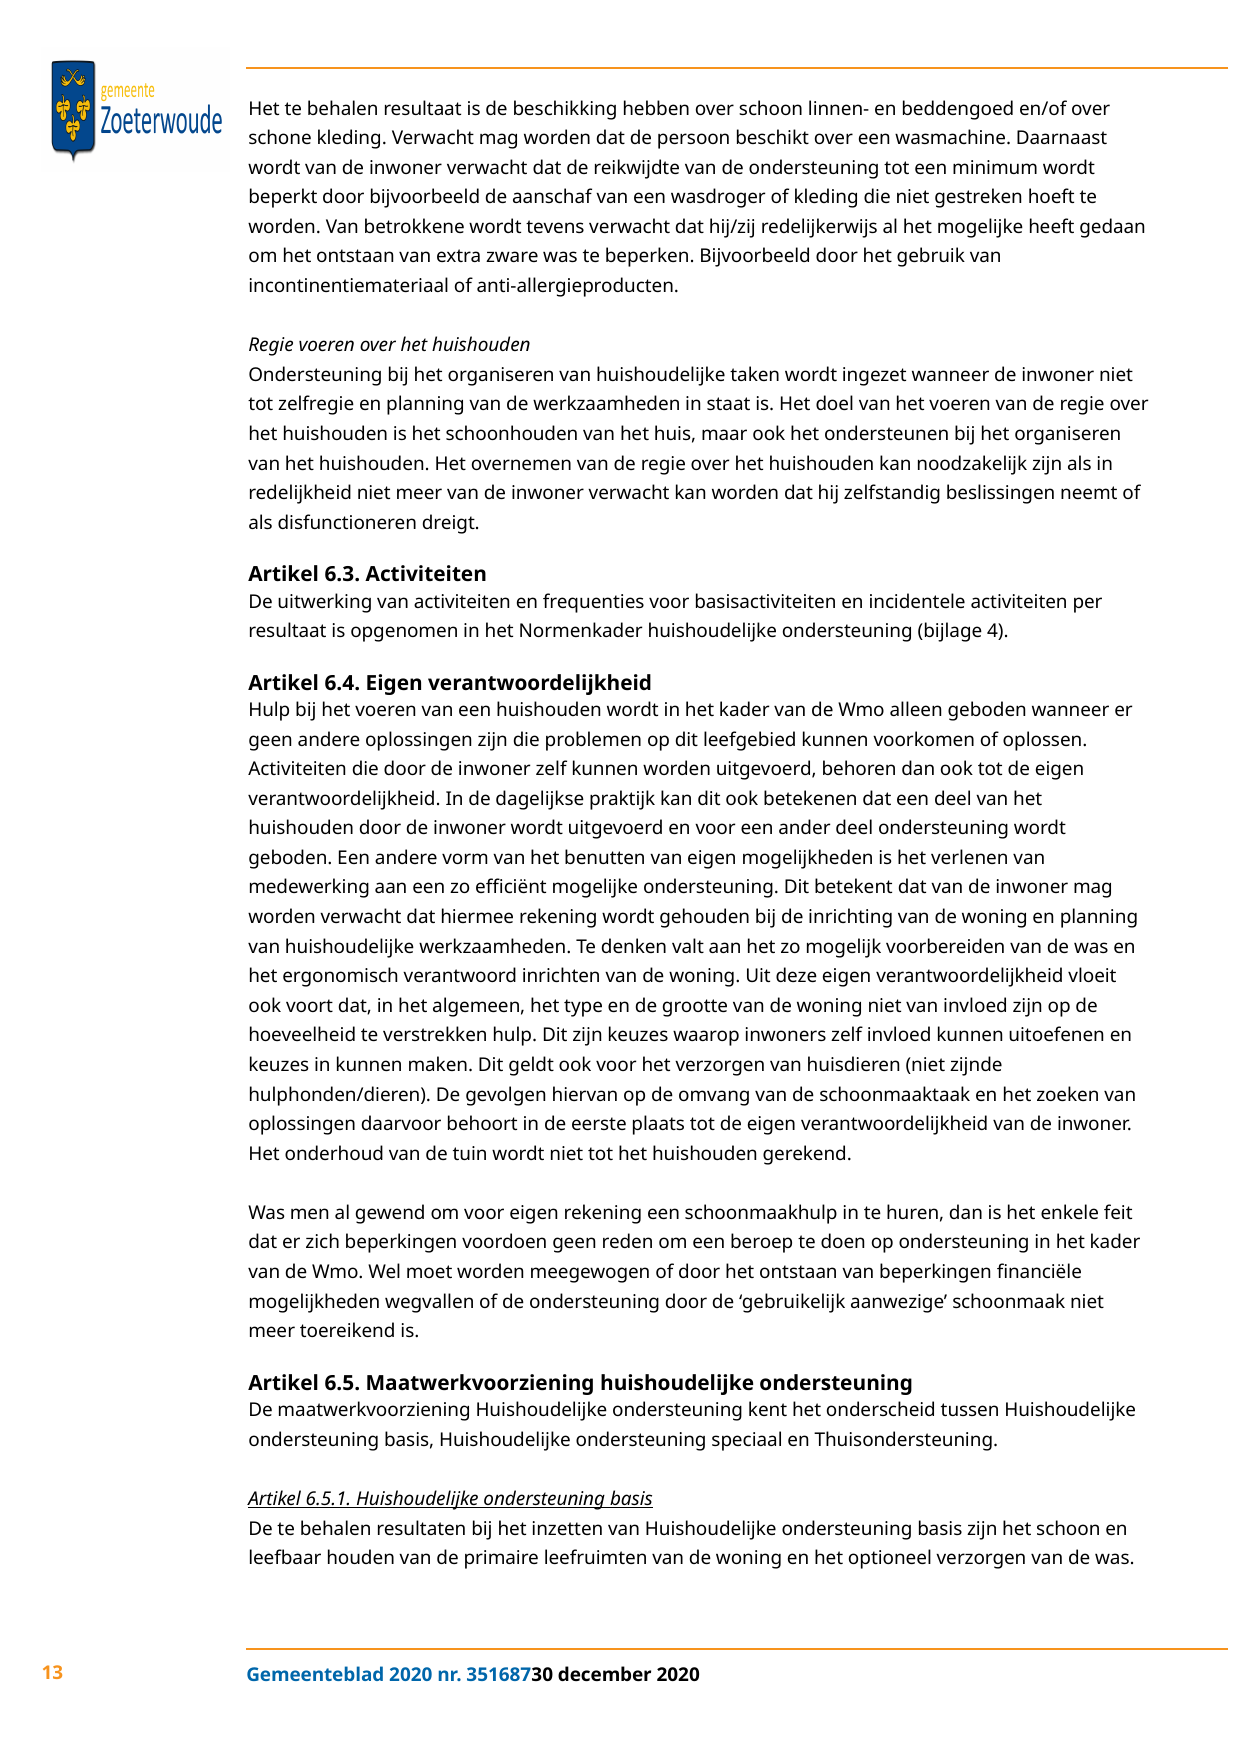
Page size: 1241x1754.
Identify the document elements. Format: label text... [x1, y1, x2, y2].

text Het te behalen resultaat is de beschikking hebben over schoon linnen- en beddengoed en/of over schone kleding. Verwacht mag worden dat de persoon beschikt over een wasmachine. Daarnaast wordt van de inwoner verwacht dat de reikwijdte van de ondersteuning tot een minimum wordt beperkt door bijvoorbeeld de aanschaf van een wasdroger of kleding die niet gestreken hoeft te worden. Van betrokkene wordt tevens verwacht dat hij/zij redelijkerwijs al het mogelijke heeft gedaan om het ontstaan van extra zware was te beperken. Bijvoorbeeld door het gebruik van incontinentiemateriaal of anti-allergieproducten. [248, 95, 1152, 298]
text Regie voeren over het huishouden [248, 331, 1152, 357]
text Artikel 6.5.1. Huishoudelijke ondersteuning basis [248, 1485, 1152, 1511]
text De te behalen resultaten bij het inzetten van Huishoudelijke ondersteuning basis zijn het schoon en leefbaar houden van de primaire leefruimten van de woning en het optioneel verzorgen van de was. [248, 1515, 1152, 1570]
text De uitwerking van activiteiten en frequenties voor basisactiviteiten en incidentele activiteiten per resultaat is opgenomen in het Normenkader huishoudelijke ondersteuning (bijlage 4). [248, 588, 1152, 643]
text Artikel 6.3. Activiteiten [248, 559, 1152, 588]
text Artikel 6.5. Maatwerkvoorziening huishoudelijke ondersteuning [248, 1368, 1152, 1396]
text Hulp bij het voeren van een huishouden wordt in het kader van de Wmo alleen geboden wanneer er geen andere oplossingen zijn die problemen op dit leefgebied kunnen voorkomen of oplossen. Activiteiten die door de inwoner zelf kunnen worden uitgevoerd, behoren dan ook tot de eigen verantwoordelijkheid. In de dagelijkse praktijk kan dit ook betekenen dat een deel van het huishouden door de inwoner wordt uitgevoerd en voor een ander deel ondersteuning wordt geboden. Een andere vorm van het benutten van eigen mogelijkheden is het verlenen van medewerking aan een zo efficiënt mogelijke ondersteuning. Dit betekent dat van de inwoner mag worden verwacht dat hiermee rekening wordt gehouden bij de inrichting van de woning en planning van huishoudelijke werkzaamheden. Te denken valt aan het zo mogelijk voorbereiden van de was en het ergonomisch verantwoord inrichten van de woning. Uit deze eigen verantwoordelijkheid vloeit ook voort dat, in het algemeen, het type en de grootte van de woning niet van invloed zijn op de hoeveelheid te verstrekken hulp. Dit zijn keuzes waarop inwoners zelf invloed kunnen uitoefenen en keuzes in kunnen maken. Dit geldt ook voor het verzorgen van huisdieren (niet zijnde hulphonden/dieren). De gevolgen hiervan op de omvang van de schoonmaaktaak en het zoeken van oplossingen daarvoor behoort in de eerste plaats tot de eigen verantwoordelijkheid van de inwoner. Het onderhoud van de tuin wordt niet tot het huishouden gerekend. [248, 696, 1152, 1166]
text De maatwerkvoorziening Huishoudelijke ondersteuning kent het onderscheid tussen Huishoudelijke ondersteuning basis, Huishoudelijke ondersteuning speciaal en Thuisondersteuning. [248, 1396, 1152, 1452]
text Was men al gewend om voor eigen rekening een schoonmaakhulp in te huren, dan is het enkele feit dat er zich beperkingen voordoen geen reden om een beroep te doen op ondersteuning in het kader van de Wmo. Wel moet worden meegewogen of door het ontstaan van beperkingen financiële mogelijkheden wegvallen of de ondersteuning door de ‘gebruikelijk aanwezige’ schoonmaak niet meer toereikend is. [248, 1199, 1152, 1343]
text Artikel 6.4. Eigen verantwoordelijkheid [248, 668, 1152, 696]
text Ondersteuning bij het organiseren van huishoudelijke taken wordt ingezet wanneer de inwoner niet tot zelfregie en planning van de werkzaamheden in staat is. Het doel van het voeren van de regie over het huishouden is het schoonhouden van het huis, maar ook het ondersteunen bij het organiseren van het huishouden. Het overnemen van de regie over het huishouden kan noodzakelijk zijn als in redelijkheid niet meer van de inwoner verwacht kan worden dat hij zelfstandig beslissingen neemt of als disfunctioneren dreigt. [248, 361, 1152, 535]
picture [41, 47, 231, 172]
